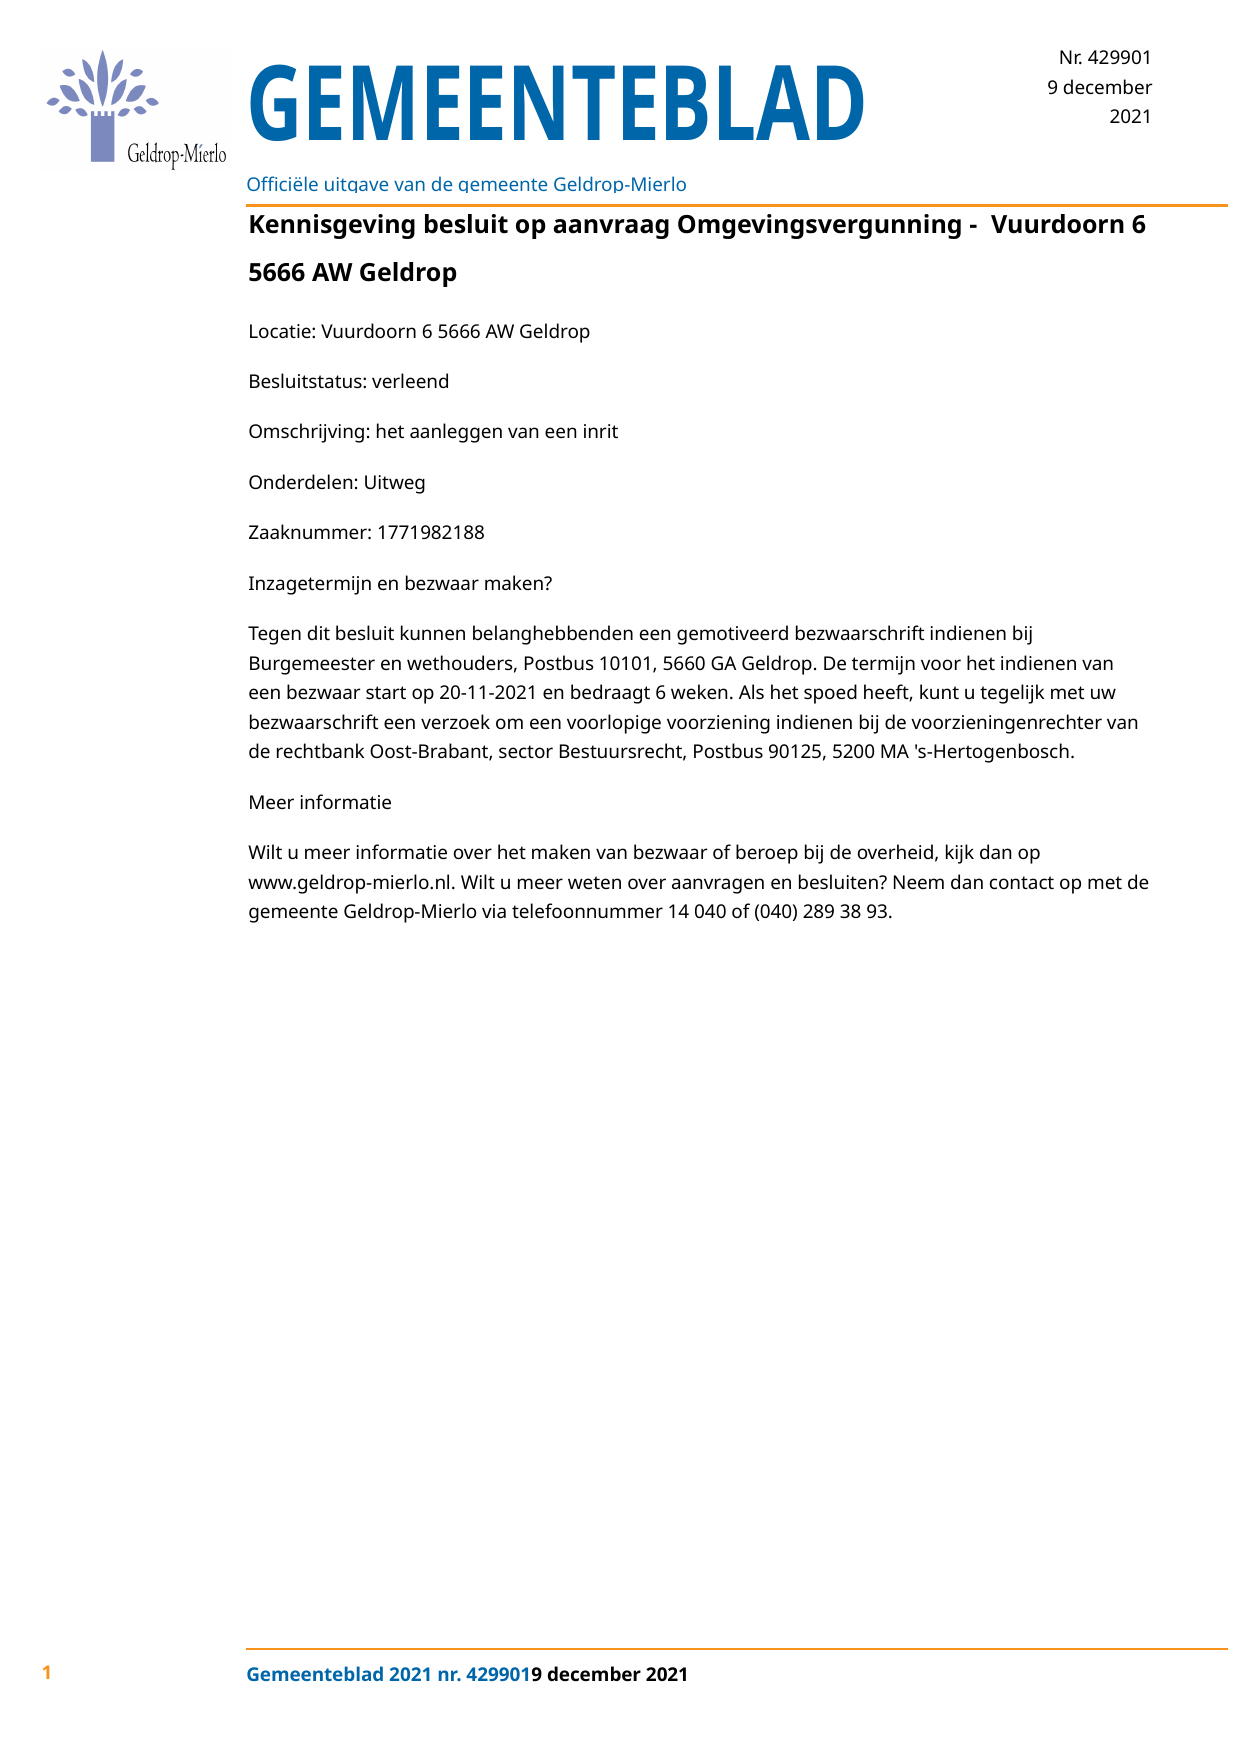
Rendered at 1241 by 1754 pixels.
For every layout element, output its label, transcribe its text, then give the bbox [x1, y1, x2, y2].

text Besluitstatus: verleend [248, 368, 1152, 394]
text Meer informatie [248, 789, 1152, 815]
text Tegen dit besluit kunnen belanghebbenden een gemotiveerd bezwaarschrift indienen bij Burgemeester en wethouders, Postbus 10101, 5660 GA Geldrop. De termijn voor het indienen van een bezwaar start op 20-11-2021 en bedraagt 6 weken. Als het spoed heeft, kunt u tegelijk met uw bezwaarschrift een verzoek om een voorlopige voorziening indienen bij de voorzieningenrechter van de rechtbank Oost-Brabant, sector Bestuursrecht, Postbus 90125, 5200 MA 's-Hertogenbosch. [248, 620, 1152, 764]
text Inzagetermijn en bezwaar maken? [248, 570, 1152, 596]
text Omschrijving: het aanleggen van een inrit [248, 419, 1152, 444]
text Zaaknummer: 1771982188 [248, 519, 1152, 545]
text Wilt u meer informatie over het maken van bezwaar of beroep bij de overheid, kijk dan op www.geldrop-mierlo.nl. Wilt u meer weten over aanvragen en besluiten? Neem dan contact op met de gemeente Geldrop-Mierlo via telefoonnummer 14 040 of (040) 289 38 93. [248, 839, 1152, 924]
text Onderdelen: Uitweg [248, 469, 1152, 495]
text Locatie: Vuurdoorn 6 5666 AW Geldrop [248, 318, 1152, 344]
picture [41, 47, 231, 172]
text Kennisgeving besluit op aanvraag Omgevingsvergunning - Vuurdoorn 6 5666 AW Geldrop [248, 207, 1152, 288]
